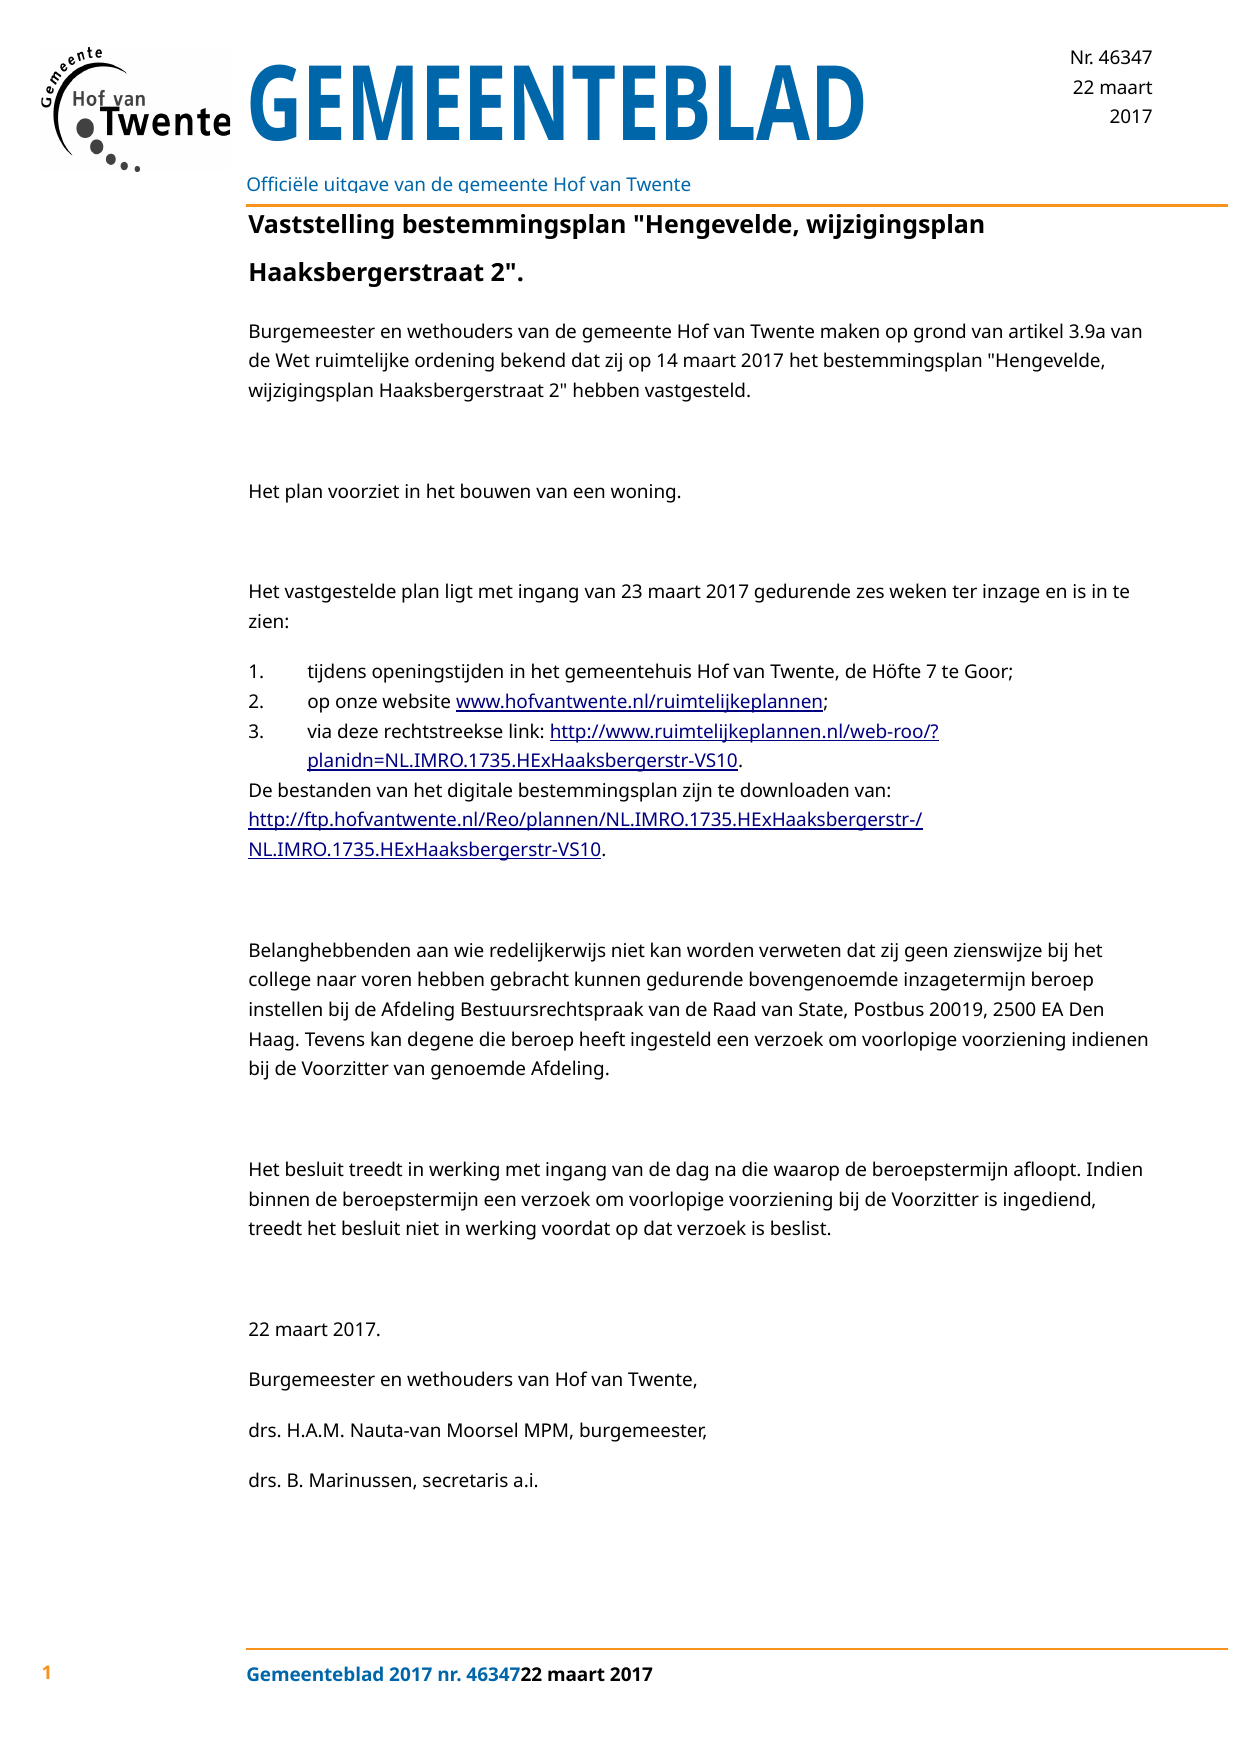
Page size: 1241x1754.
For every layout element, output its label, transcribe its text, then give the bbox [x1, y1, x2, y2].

list tijdens openingstijden in het gemeentehuis Hof van Twente, de Höfte 7 te Goor; [248, 659, 1152, 684]
text drs. H.A.M. Nauta-van Moorsel MPM, burgemeester, [248, 1417, 1152, 1443]
list via deze rechtstreekse link: http://www.ruimtelijkeplannen.nl/web-roo/?planidn=NL.IMRO.1735.HExHaaksbergerstr-VS10. [248, 718, 1152, 773]
text 22 maart 2017. [248, 1316, 1152, 1342]
text Belanghebbenden aan wie redelijkerwijs niet kan worden verweten dat zij geen zienswijze bij het college naar voren hebben gebracht kunnen gedurende bovengenoemde inzagetermijn beroep instellen bij de Afdeling Bestuursrechtspraak van de Raad van State, Postbus 20019, 2500 EA Den Haag. Tevens kan degene die beroep heeft ingesteld een verzoek om voorlopige voorziening indienen bij de Voorzitter van genoemde Afdeling. [248, 937, 1152, 1081]
text Burgemeester en wethouders van de gemeente Hof van Twente maken op grond van artikel 3.9a van de Wet ruimtelijke ordening bekend dat zij op 14 maart 2017 het bestemmingsplan "Hengevelde, wijzigingsplan Haaksbergerstraat 2" hebben vastgesteld. [248, 318, 1152, 403]
text Burgemeester en wethouders van Hof van Twente, [248, 1367, 1152, 1392]
text Het plan voorziet in het bouwen van een woning. [248, 478, 1152, 504]
text Het vastgestelde plan ligt met ingang van 23 maart 2017 gedurende zes weken ter inzage en is in te zien: [248, 579, 1152, 634]
text Het besluit treedt in werking met ingang van de dag na die waarop de beroepstermijn afloopt. Indien binnen de beroepstermijn een verzoek om voorlopige voorziening bij de Voorzitter is ingediend, treedt het besluit niet in werking voordat op dat verzoek is beslist. [248, 1156, 1152, 1241]
text Vaststelling bestemmingsplan "Hengevelde, wijzigingsplan Haaksbergerstraat 2". [248, 207, 1152, 288]
text drs. B. Marinussen, secretaris a.i. [248, 1467, 1152, 1493]
picture [41, 47, 231, 172]
text De bestanden van het digitale bestemmingsplan zijn te downloaden van: http://ftp.hofvantwente.nl/Reo/plannen/NL.IMRO.1735.HExHaaksbergerstr-/NL.IMRO.1735.HExHaaksbergerstr-VS10. [248, 777, 1152, 862]
list op onze website www.hofvantwente.nl/ruimtelijkeplannen; [248, 688, 1152, 714]
